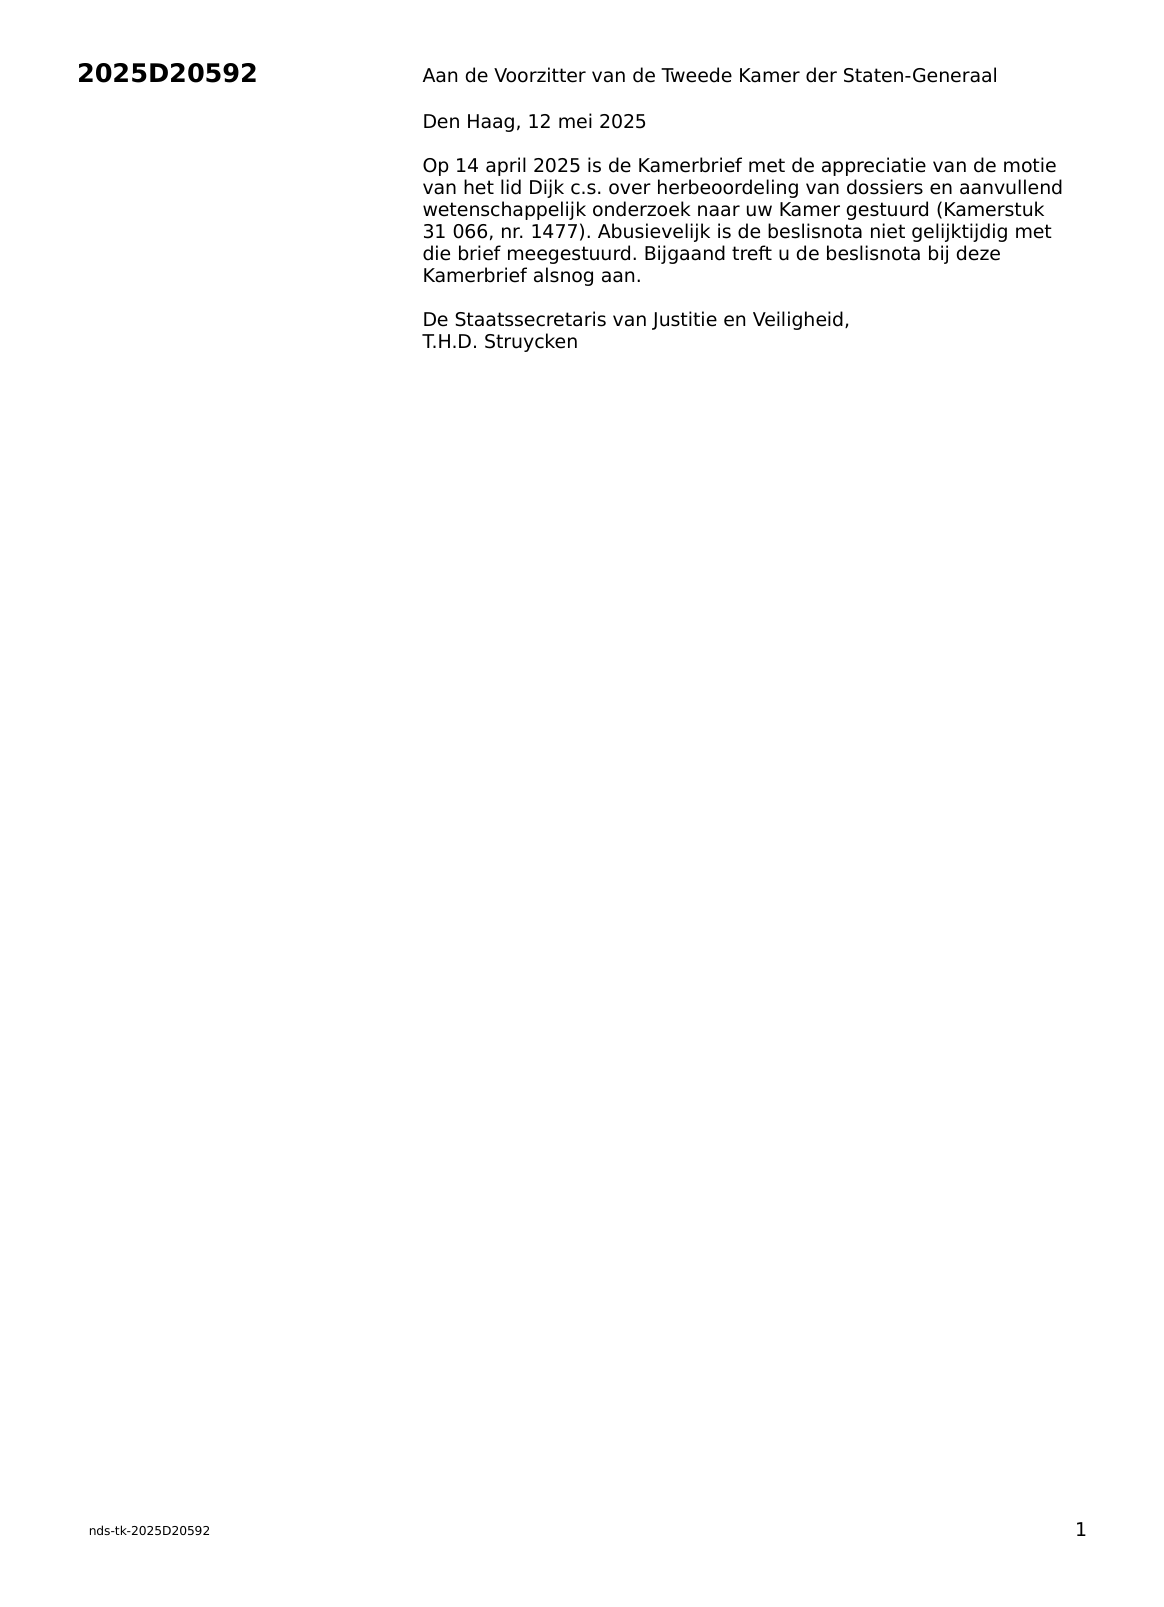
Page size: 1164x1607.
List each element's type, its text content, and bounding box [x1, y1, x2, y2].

text Den Haag, 12 mei 2025 [422, 111, 1087, 133]
text nds-tk-2025D20592 [88, 1524, 323, 1538]
text De Staatssecretaris van Justitie en Veiligheid, [422, 309, 1087, 331]
text 2025D20592 Aan de Voorzitter van de Tweede Kamer der Staten-Generaal [77, 59, 1087, 89]
text T.H.D. Struycken [422, 331, 1087, 353]
text Op 14 april 2025 is de Kamerbrief met de appreciatie van de motie van het lid Dijk c.s. over herbeoordeling van dossiers en aanvullend wetenschappelijk onderzoek naar uw Kamer gestuurd (Kamerstuk 31 066, nr. 1477). Abusievelijk is de beslisnota niet gelijktijdig met die brief meegestuurd. Bijgaand treft u de beslisnota bij deze Kamerbrief alsnog aan. [422, 155, 1087, 287]
